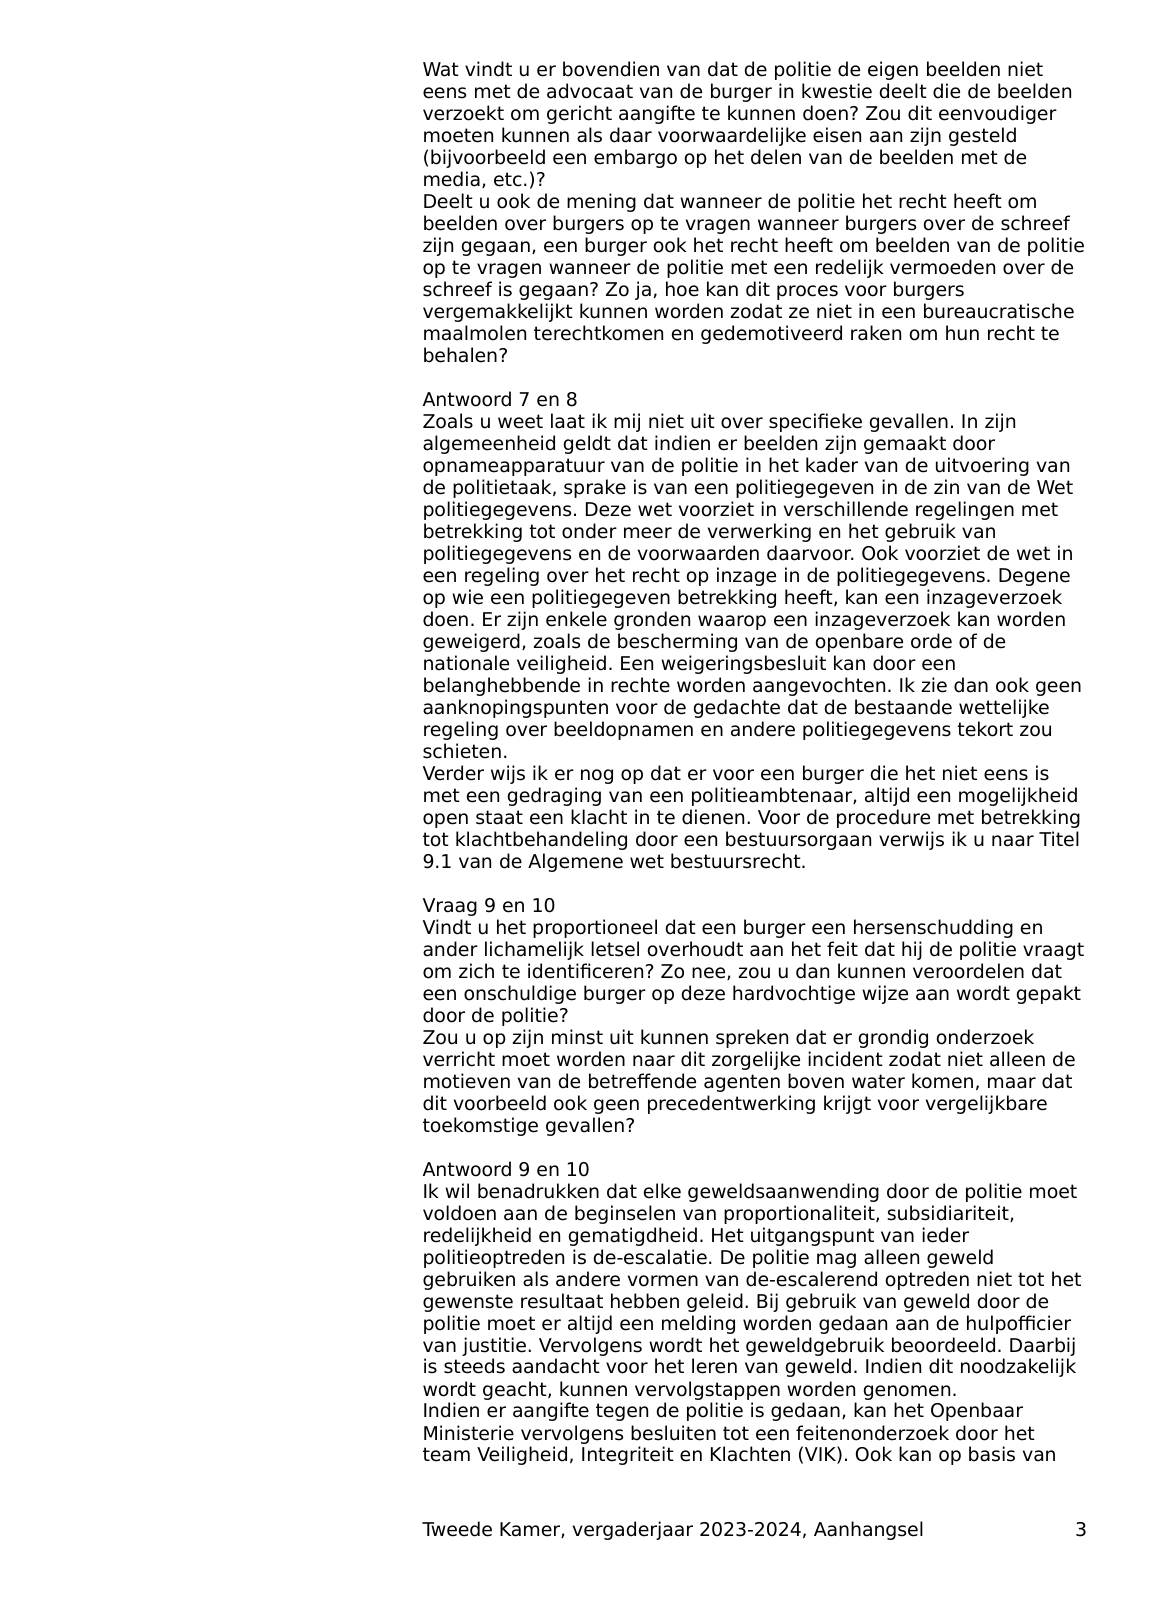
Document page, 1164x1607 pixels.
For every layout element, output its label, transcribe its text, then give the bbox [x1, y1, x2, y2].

text Zou u op zijn minst uit kunnen spreken dat er grondig onderzoek verricht moet worden naar dit zorgelijke incident zodat niet alleen de motieven van de betreffende agenten boven water komen, maar dat dit voorbeeld ook geen precedentwerking krijgt voor vergelijkbare toekomstige gevallen? [422, 1027, 1087, 1136]
text Vraag 9 en 10 [422, 895, 1087, 917]
text Verder wijs ik er nog op dat er voor een burger die het niet eens is met een gedraging van een politieambtenaar, altijd een mogelijkheid open staat een klacht in te dienen. Voor de procedure met betrekking tot klachtbehandeling door een bestuursorgaan verwijs ik u naar Titel 9.1 van de Algemene wet bestuursrecht. [422, 763, 1087, 872]
text Antwoord 9 en 10 [422, 1159, 1087, 1181]
text Antwoord 7 en 8 [422, 389, 1087, 411]
text Deelt u ook de mening dat wanneer de politie het recht heeft om beelden over burgers op te vragen wanneer burgers over de schreef zijn gegaan, een burger ook het recht heeft om beelden van de politie op te vragen wanneer de politie met een redelijk vermoeden over de schreef is gegaan? Zo ja, hoe kan dit proces voor burgers vergemakkelijkt kunnen worden zodat ze niet in een bureaucratische maalmolen terechtkomen en gedemotiveerd raken om hun recht te behalen? [422, 191, 1087, 367]
text Zoals u weet laat ik mij niet uit over specifieke gevallen. In zijn algemeenheid geldt dat indien er beelden zijn gemaakt door opnameapparatuur van de politie in het kader van de uitvoering van de politietaak, sprake is van een politiegegeven in de zin van de Wet politiegegevens. Deze wet voorziet in verschillende regelingen met betrekking tot onder meer de verwerking en het gebruik van politiegegevens en de voorwaarden daarvoor. Ook voorziet de wet in een regeling over het recht op inzage in de politiegegevens. Degene op wie een politiegegeven betrekking heeft, kan een inzageverzoek doen. Er zijn enkele gronden waarop een inzageverzoek kan worden geweigerd, zoals de bescherming van de openbare orde of de nationale veiligheid. Een weigeringsbesluit kan door een belanghebbende in rechte worden aangevochten. Ik zie dan ook geen aanknopingspunten voor de gedachte dat de bestaande wettelijke regeling over beeldopnamen en andere politiegegevens tekort zou schieten. [422, 411, 1087, 763]
text Ik wil benadrukken dat elke geweldsaanwending door de politie moet voldoen aan de beginselen van proportionaliteit, subsidiariteit, redelijkheid en gematigdheid. Het uitgangspunt van ieder politieoptreden is de-escalatie. De politie mag alleen geweld gebruiken als andere vormen van de-escalerend optreden niet tot het gewenste resultaat hebben geleid. Bij gebruik van geweld door de politie moet er altijd een melding worden gedaan aan de hulpofficier van justitie. Vervolgens wordt het geweldgebruik beoordeeld. Daarbij is steeds aandacht voor het leren van geweld. Indien dit noodzakelijk wordt geacht, kunnen vervolgstappen worden genomen. [422, 1181, 1087, 1400]
text Wat vindt u er bovendien van dat de politie de eigen beelden niet eens met de advocaat van de burger in kwestie deelt die de beelden verzoekt om gericht aangifte te kunnen doen? Zou dit eenvoudiger moeten kunnen als daar voorwaardelijke eisen aan zijn gesteld (bijvoorbeeld een embargo op het delen van de beelden met de media, etc.)? [422, 59, 1087, 191]
text Vindt u het proportioneel dat een burger een hersenschudding en ander lichamelijk letsel overhoudt aan het feit dat hij de politie vraagt om zich te identificeren? Zo nee, zou u dan kunnen veroordelen dat een onschuldige burger op deze hardvochtige wijze aan wordt gepakt door de politie? [422, 917, 1087, 1027]
text Indien er aangifte tegen de politie is gedaan, kan het Openbaar Ministerie vervolgens besluiten tot een feitenonderzoek door het team Veiligheid, Integriteit en Klachten (VIK). Ook kan op basis van [422, 1400, 1087, 1466]
